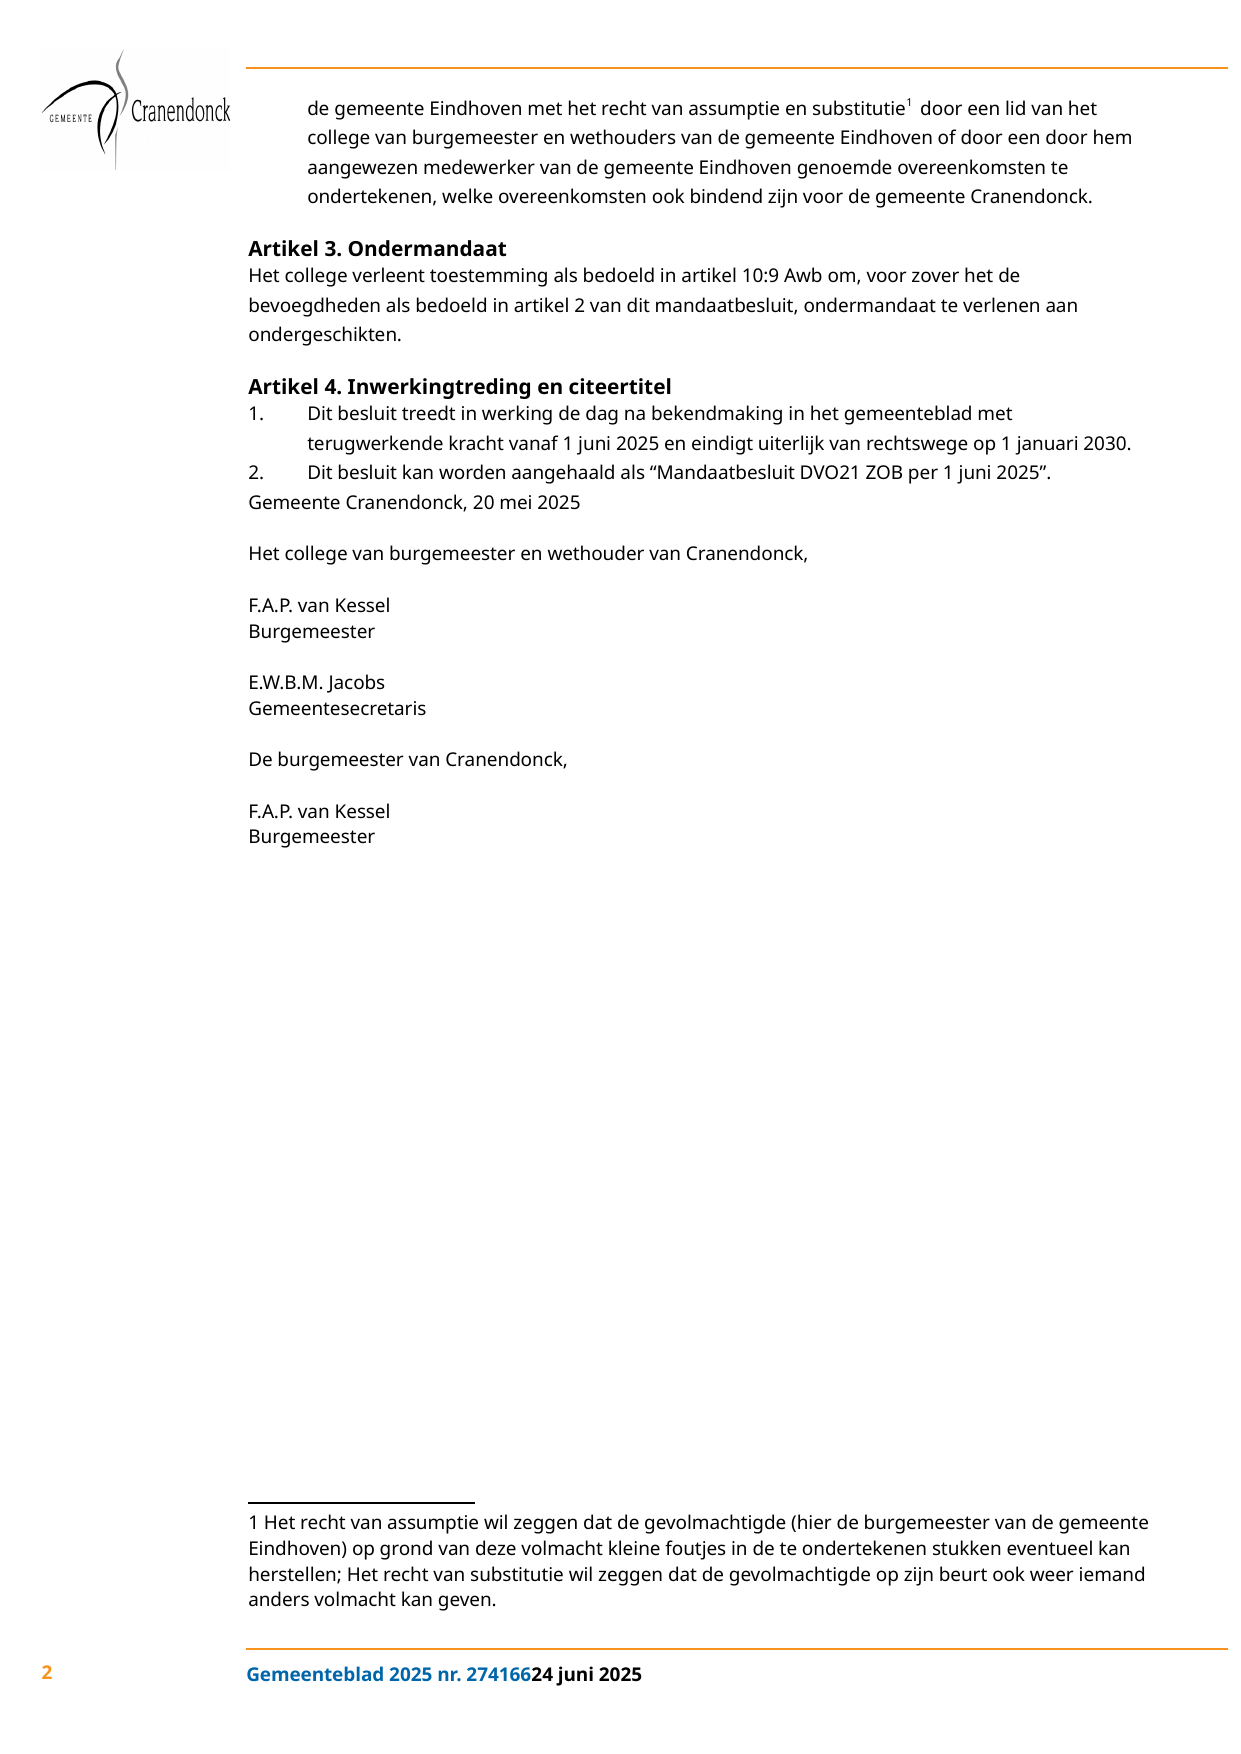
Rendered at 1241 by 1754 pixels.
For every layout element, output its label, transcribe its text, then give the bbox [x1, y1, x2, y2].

list Het recht van assumptie wil zeggen dat de gevolmachtigde (hier de burgemeester van de gemeente Eindhoven) op grond van deze volmacht kleine foutjes in de te ondertekenen stukken eventueel kan herstellen; Het recht van substitutie wil zeggen dat de gevolmachtigde op zijn beurt ook weer iemand anders volmacht kan geven. [248, 1509, 1152, 1612]
text Burgemeester [248, 618, 1152, 643]
text Gemeentesecretaris [248, 695, 1152, 721]
text F.A.P. van Kessel [248, 798, 1152, 824]
list de gemeente Eindhoven met het recht van assumptie en substitutie door een lid van het college van burgemeester en wethouders van de gemeente Eindhoven of door een door hem aangewezen medewerker van de gemeente Eindhoven genoemde overeenkomsten te ondertekenen, welke overeenkomsten ook bindend zijn voor de gemeente Cranendonck. [248, 95, 1152, 209]
list Dit besluit treedt in werking de dag na bekendmaking in het gemeenteblad met terugwerkende kracht vanaf 1 juni 2025 en eindigt uiterlijk van rechtswege op 1 januari 2030. [248, 400, 1152, 456]
picture [41, 47, 231, 172]
text Artikel 3. Ondermandaat [248, 234, 1152, 262]
text Burgemeester [248, 824, 1152, 849]
text Gemeente Cranendonck, 20 mei 2025 [248, 489, 1152, 515]
text Het college verleent toestemming als bedoeld in artikel 10:9 Awb om, voor zover het de bevoegdheden als bedoeld in artikel 2 van dit mandaatbesluit, ondermandaat te verlenen aan ondergeschikten. [248, 262, 1152, 347]
list Dit besluit kan worden aangehaald als “Mandaatbesluit DVO21 ZOB per 1 juni 2025”. [248, 459, 1152, 485]
text E.W.B.M. Jacobs [248, 669, 1152, 695]
text De burgemeester van Cranendonck, [248, 746, 1152, 772]
text Artikel 4. Inwerkingtreding en citeertitel [248, 372, 1152, 400]
text F.A.P. van Kessel [248, 592, 1152, 618]
text Het college van burgemeester en wethouder van Cranendonck, [248, 541, 1152, 566]
